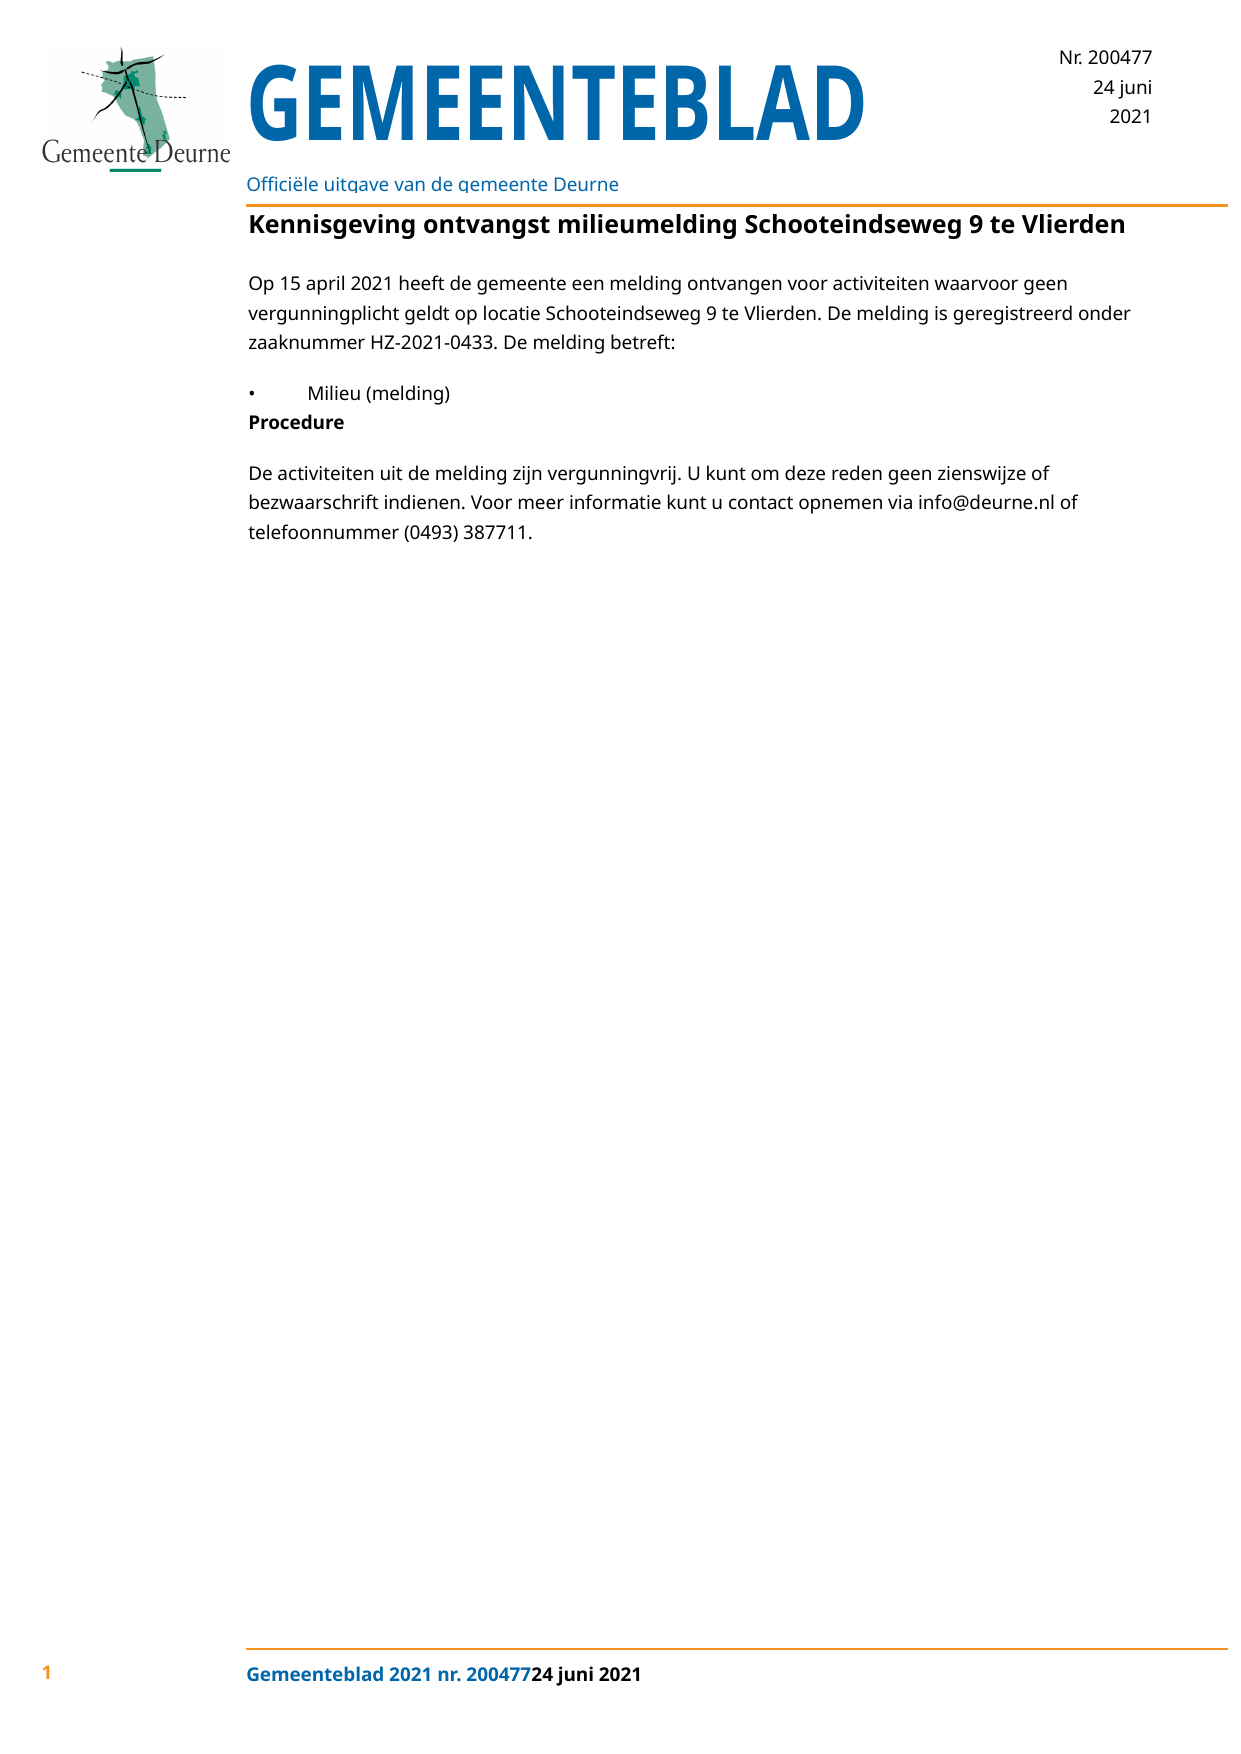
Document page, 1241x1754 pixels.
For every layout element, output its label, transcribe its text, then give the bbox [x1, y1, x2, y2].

picture [41, 47, 231, 172]
text Op 15 april 2021 heeft de gemeente een melding ontvangen voor activiteiten waarvoor geen vergunningplicht geldt op locatie Schooteindseweg 9 te Vlierden. De melding is geregistreerd onder zaaknummer HZ-2021-0433. De melding betreft: [248, 270, 1152, 355]
text De activiteiten uit de melding zijn vergunningvrij. U kunt om deze reden geen zienswijze of bezwaarschrift indienen. Voor meer informatie kunt u contact opnemen via info@deurne.nl of telefoonnummer (0493) 387711. [248, 460, 1152, 545]
list Milieu (melding) [248, 380, 1152, 406]
text Procedure [248, 409, 1152, 435]
text Kennisgeving ontvangst milieumelding Schooteindseweg 9 te Vlierden [248, 207, 1152, 241]
